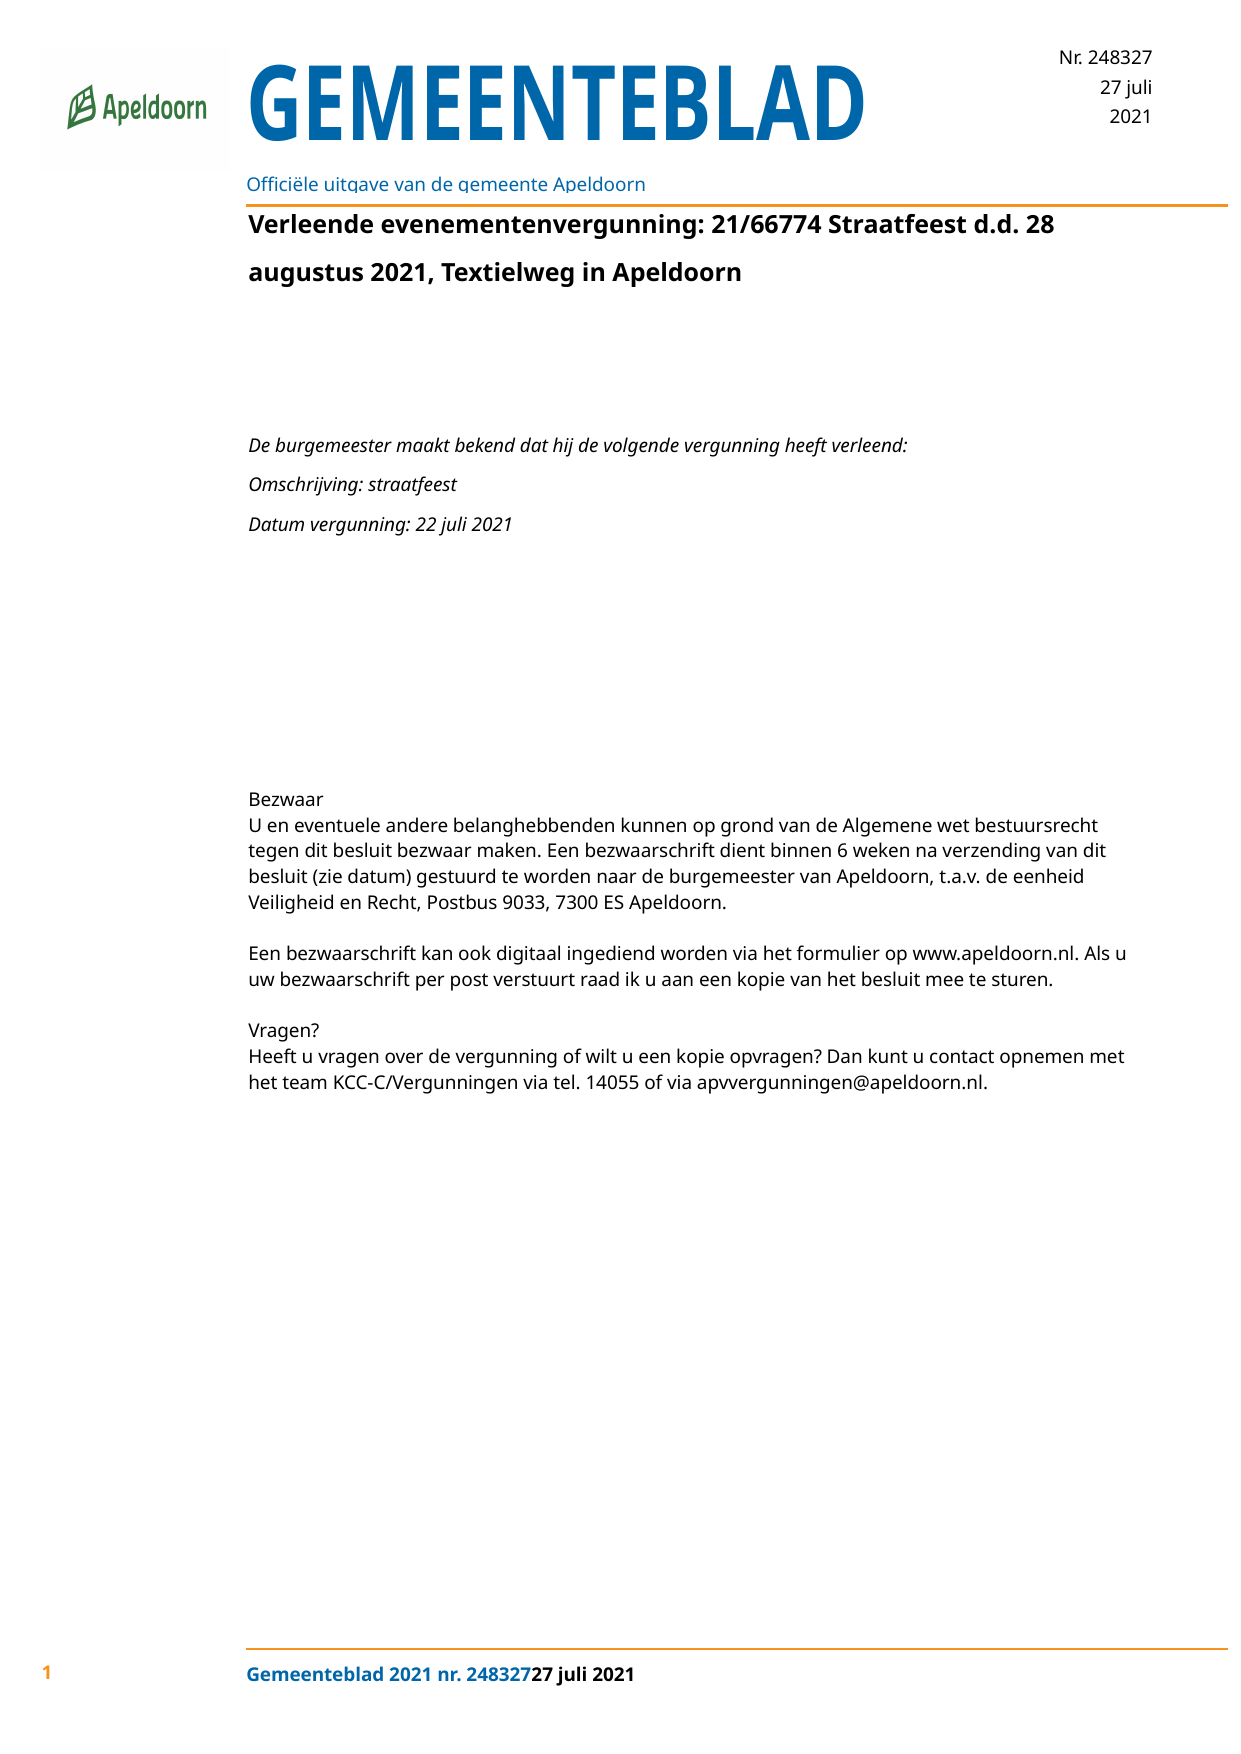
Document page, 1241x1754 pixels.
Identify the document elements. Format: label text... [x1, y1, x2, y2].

text U en eventuele andere belanghebbenden kunnen op grond van de Algemene wet bestuursrecht tegen dit besluit bezwaar maken. Een bezwaarschrift dient binnen 6 weken na verzending van dit besluit (zie datum) gestuurd te worden naar de burgemeester van Apeldoorn, t.a.v. de eenheid Veiligheid en Recht, Postbus 9033, 7300 ES Apeldoorn. [248, 812, 1152, 915]
text Datum vergunning: 22 juli 2021 [248, 511, 1152, 537]
text De burgemeester maakt bekend dat hij de volgende vergunning heeft verleend: [248, 432, 1152, 458]
text Heeft u vragen over de vergunning of wilt u een kopie opvragen? Dan kunt u contact opnemen met het team KCC-C/Vergunningen via tel. 14055 of via apvvergunningen@apeldoorn.nl. [248, 1043, 1152, 1095]
text Vragen? [248, 1018, 1152, 1043]
text Bezwaar [248, 786, 1152, 812]
text Omschrijving: straatfeest [248, 472, 1152, 497]
text Verleende evenementenvergunning: 21/66774 Straatfeest d.d. 28 augustus 2021, Textielweg in Apeldoorn [248, 207, 1152, 288]
text Een bezwaarschrift kan ook digitaal ingediend worden via het formulier op www.apeldoorn.nl. Als u uw bezwaarschrift per post verstuurt raad ik u aan een kopie van het besluit mee te sturen. [248, 940, 1152, 992]
picture [41, 47, 231, 172]
